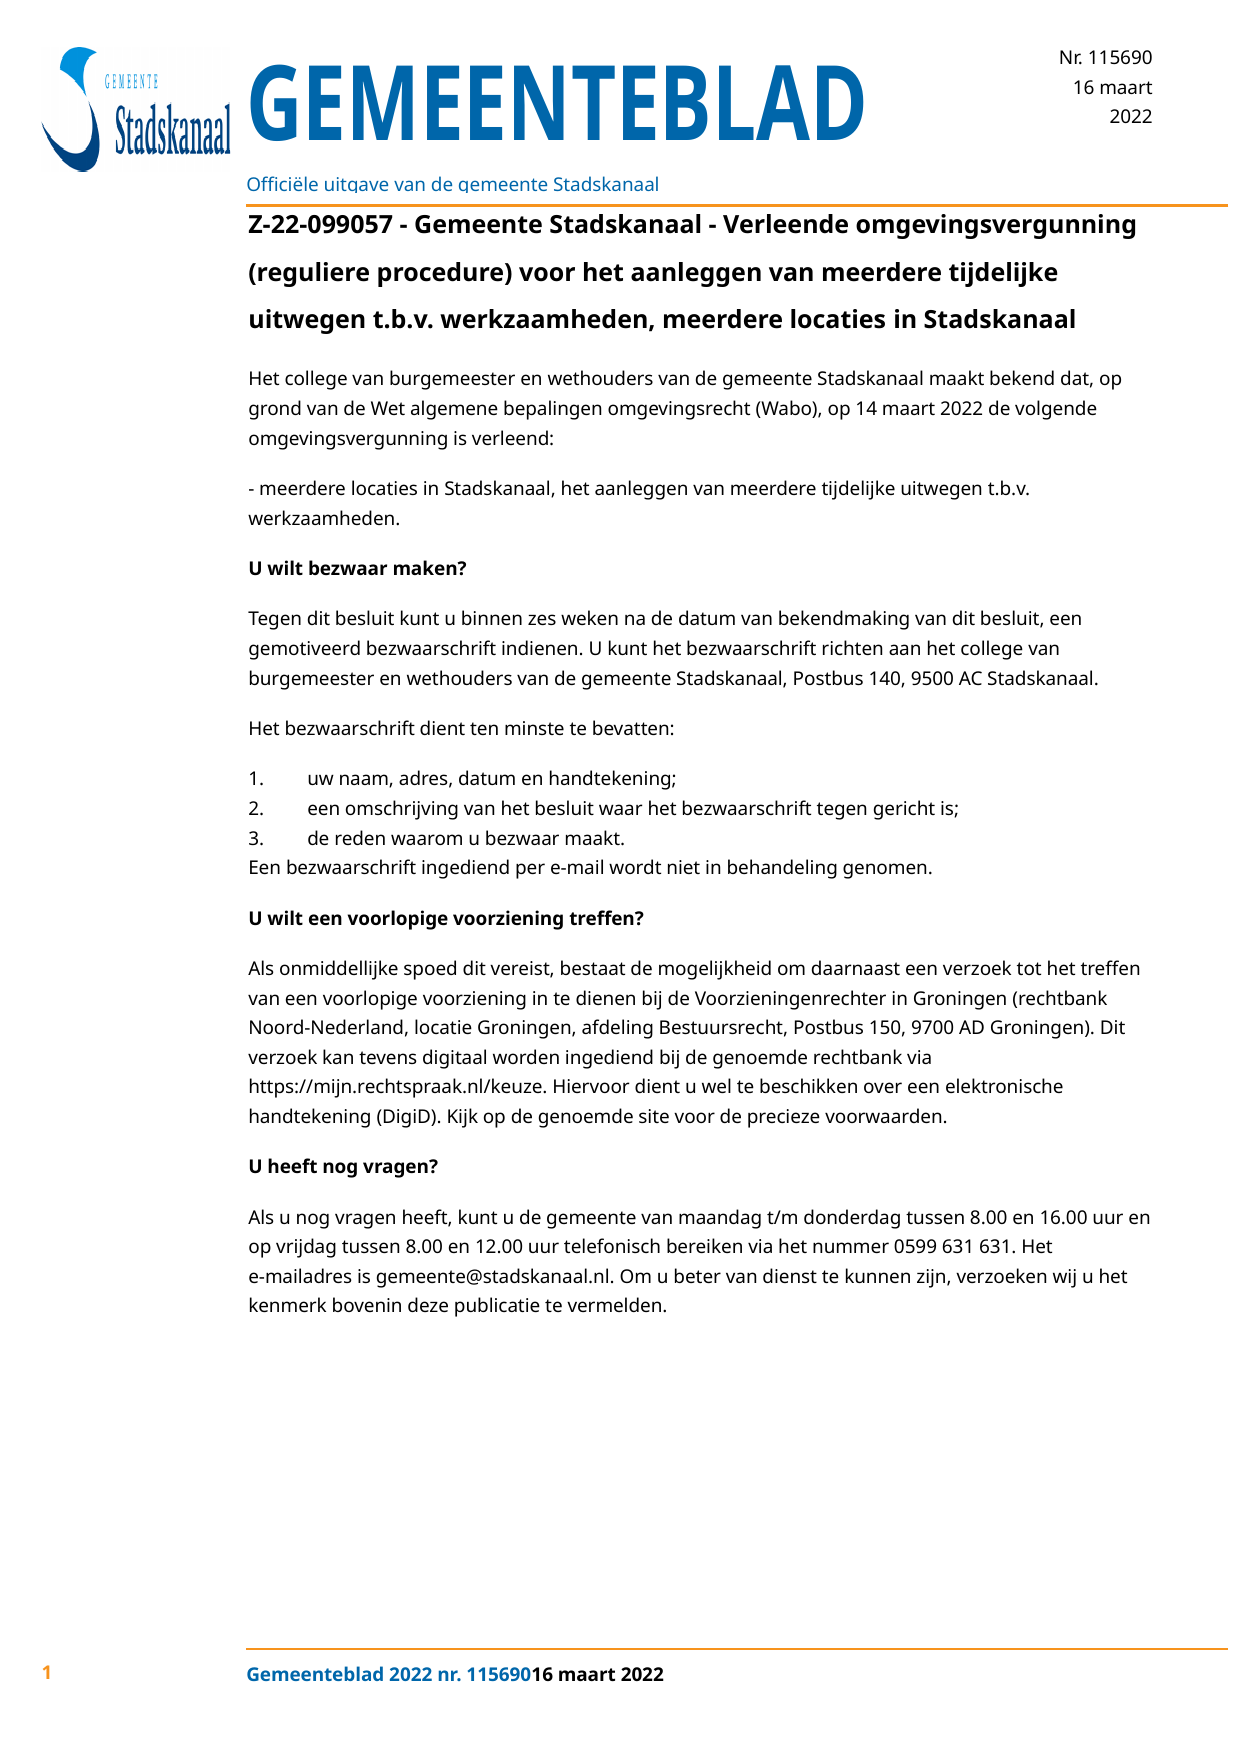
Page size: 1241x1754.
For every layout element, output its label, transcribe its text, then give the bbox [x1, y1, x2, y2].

list een omschrijving van het besluit waar het bezwaarschrift tegen gericht is; [248, 795, 1152, 821]
text Als onmiddellijke spoed dit vereist, bestaat de mogelijkheid om daarnaast een verzoek tot het treffen van een voorlopige voorziening in te dienen bij de Voorzieningenrechter in Groningen (rechtbank Noord-Nederland, locatie Groningen, afdeling Bestuursrecht, Postbus 150, 9700 AD Groningen). Dit verzoek kan tevens digitaal worden ingediend bij de genoemde rechtbank via https://mijn.rechtspraak.nl/keuze. Hiervoor dient u wel te beschikken over een elektronische handtekening (DigiD). Kijk op de genoemde site voor de precieze voorwaarden. [248, 955, 1152, 1129]
list uw naam, adres, datum en handtekening; [248, 766, 1152, 791]
text Een bezwaarschrift ingediend per e-mail wordt niet in behandeling genomen. [248, 854, 1152, 880]
text U heeft nog vragen? [248, 1153, 1152, 1179]
text Als u nog vragen heeft, kunt u de gemeente van maandag t/m donderdag tussen 8.00 en 16.00 uur en op vrijdag tussen 8.00 en 12.00 uur telefonisch bereiken via het nummer 0599 631 631. Het e‑mailadres is gemeente@stadskanaal.nl. Om u beter van dienst te kunnen zijn, verzoeken wij u het kenmerk bovenin deze publicatie te vermelden. [248, 1204, 1152, 1318]
text Tegen dit besluit kunt u binnen zes weken na de datum van bekendmaking van dit besluit, een gemotiveerd bezwaarschrift indienen. U kunt het bezwaarschrift richten aan het college van burgemeester en wethouders van de gemeente Stadskanaal, Postbus 140, 9500 AC Stadskanaal. [248, 606, 1152, 690]
picture [41, 47, 231, 172]
text U wilt bezwaar maken? [248, 555, 1152, 581]
text Het bezwaarschrift dient ten minste te bevatten: [248, 715, 1152, 741]
text Z-22-099057 - Gemeente Stadskanaal - Verleende omgevingsvergunning (reguliere procedure) voor het aanleggen van meerdere tijdelijke uitwegen t.b.v. werkzaamheden, meerdere locaties in Stadskanaal [248, 207, 1152, 336]
text U wilt een voorlopige voorziening treffen? [248, 905, 1152, 930]
text - meerdere locaties in Stadskanaal, het aanleggen van meerdere tijdelijke uitwegen t.b.v. werkzaamheden. [248, 475, 1152, 530]
list de reden waarom u bezwaar maakt. [248, 825, 1152, 850]
text Het college van burgemeester en wethouders van de gemeente Stadskanaal maakt bekend dat, op grond van de Wet algemene bepalingen omgevingsrecht (Wabo), op 14 maart 2022 de volgende omgevingsvergunning is verleend: [248, 366, 1152, 450]
